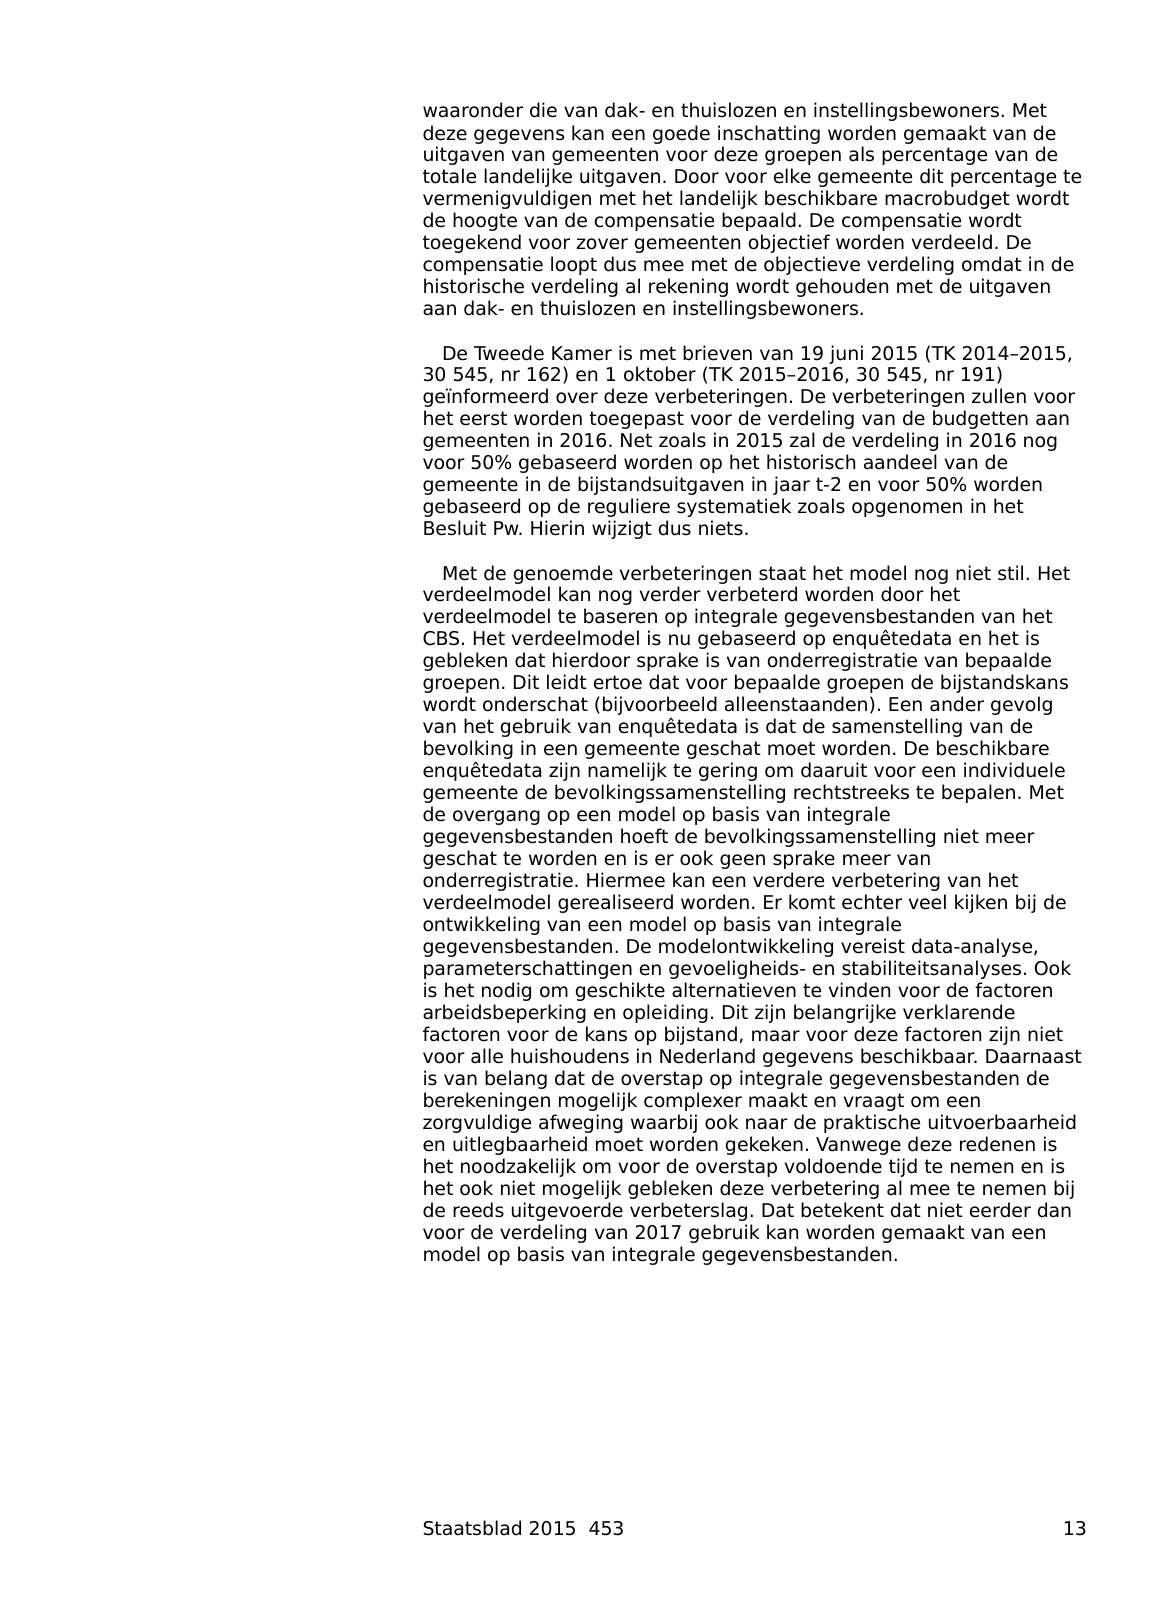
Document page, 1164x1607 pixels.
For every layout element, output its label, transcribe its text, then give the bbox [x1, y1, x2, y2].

text Met de genoemde verbeteringen staat het model nog niet stil. Het verdeelmodel kan nog verder verbeterd worden door het verdeelmodel te baseren op integrale gegevensbestanden van het CBS. Het verdeelmodel is nu gebaseerd op enquêtedata en het is gebleken dat hierdoor sprake is van onderregistratie van bepaalde groepen. Dit leidt ertoe dat voor bepaalde groepen de bijstandskans wordt onderschat (bijvoorbeeld alleenstaanden). Een ander gevolg van het gebruik van enquêtedata is dat de samenstelling van de bevolking in een gemeente geschat moet worden. De beschikbare enquêtedata zijn namelijk te gering om daaruit voor een individuele gemeente de bevolkingssamenstelling rechtstreeks te bepalen. Met de overgang op een model op basis van integrale gegevensbestanden hoeft de bevolkingssamenstelling niet meer geschat te worden en is er ook geen sprake meer van onderregistratie. Hiermee kan een verdere verbetering van het verdeelmodel gerealiseerd worden. Er komt echter veel kijken bij de ontwikkeling van een model op basis van integrale gegevensbestanden. De modelontwikkeling vereist data-analyse, parameterschattingen en gevoeligheids- en stabiliteitsanalyses. Ook is het nodig om geschikte alternatieven te vinden voor de factoren arbeidsbeperking en opleiding. Dit zijn belangrijke verklarende factoren voor de kans op bijstand, maar voor deze factoren zijn niet voor alle huishoudens in Nederland gegevens beschikbaar. Daarnaast is van belang dat de overstap op integrale gegevensbestanden de berekeningen mogelijk complexer maakt en vraagt om een zorgvuldige afweging waarbij ook naar de praktische uitvoerbaarheid en uitlegbaarheid moet worden gekeken. Vanwege deze redenen is het noodzakelijk om voor de overstap voldoende tijd te nemen en is het ook niet mogelijk gebleken deze verbetering al mee te nemen bij de reeds uitgevoerde verbeterslag. Dat betekent dat niet eerder dan voor de verdeling van 2017 gebruik kan worden gemaakt van een model op basis van integrale gegevensbestanden. [422, 562, 1087, 1266]
text De Tweede Kamer is met brieven van 19 juni 2015 (TK 2014–2015, 30 545, nr 162) en 1 oktober (TK 2015–2016, 30 545, nr 191) geïnformeerd over deze verbeteringen. De verbeteringen zullen voor het eerst worden toegepast voor de verdeling van de budgetten aan gemeenten in 2016. Net zoals in 2015 zal de verdeling in 2016 nog voor 50% gebaseerd worden op het historisch aandeel van de gemeente in de bijstandsuitgaven in jaar t-2 en voor 50% worden gebaseerd op de reguliere systematiek zoals opgenomen in het Besluit Pw. Hierin wijzigt dus niets. [422, 342, 1087, 540]
text waaronder die van dak- en thuislozen en instellingsbewoners. Met deze gegevens kan een goede inschatting worden gemaakt van de uitgaven van gemeenten voor deze groepen als percentage van de totale landelijke uitgaven. Door voor elke gemeente dit percentage te vermenigvuldigen met het landelijk beschikbare macrobudget wordt de hoogte van de compensatie bepaald. De compensatie wordt toegekend voor zover gemeenten objectief worden verdeeld. De compensatie loopt dus mee met de objectieve verdeling omdat in de historische verdeling al rekening wordt gehouden met de uitgaven aan dak- en thuislozen en instellingsbewoners. [422, 100, 1087, 320]
